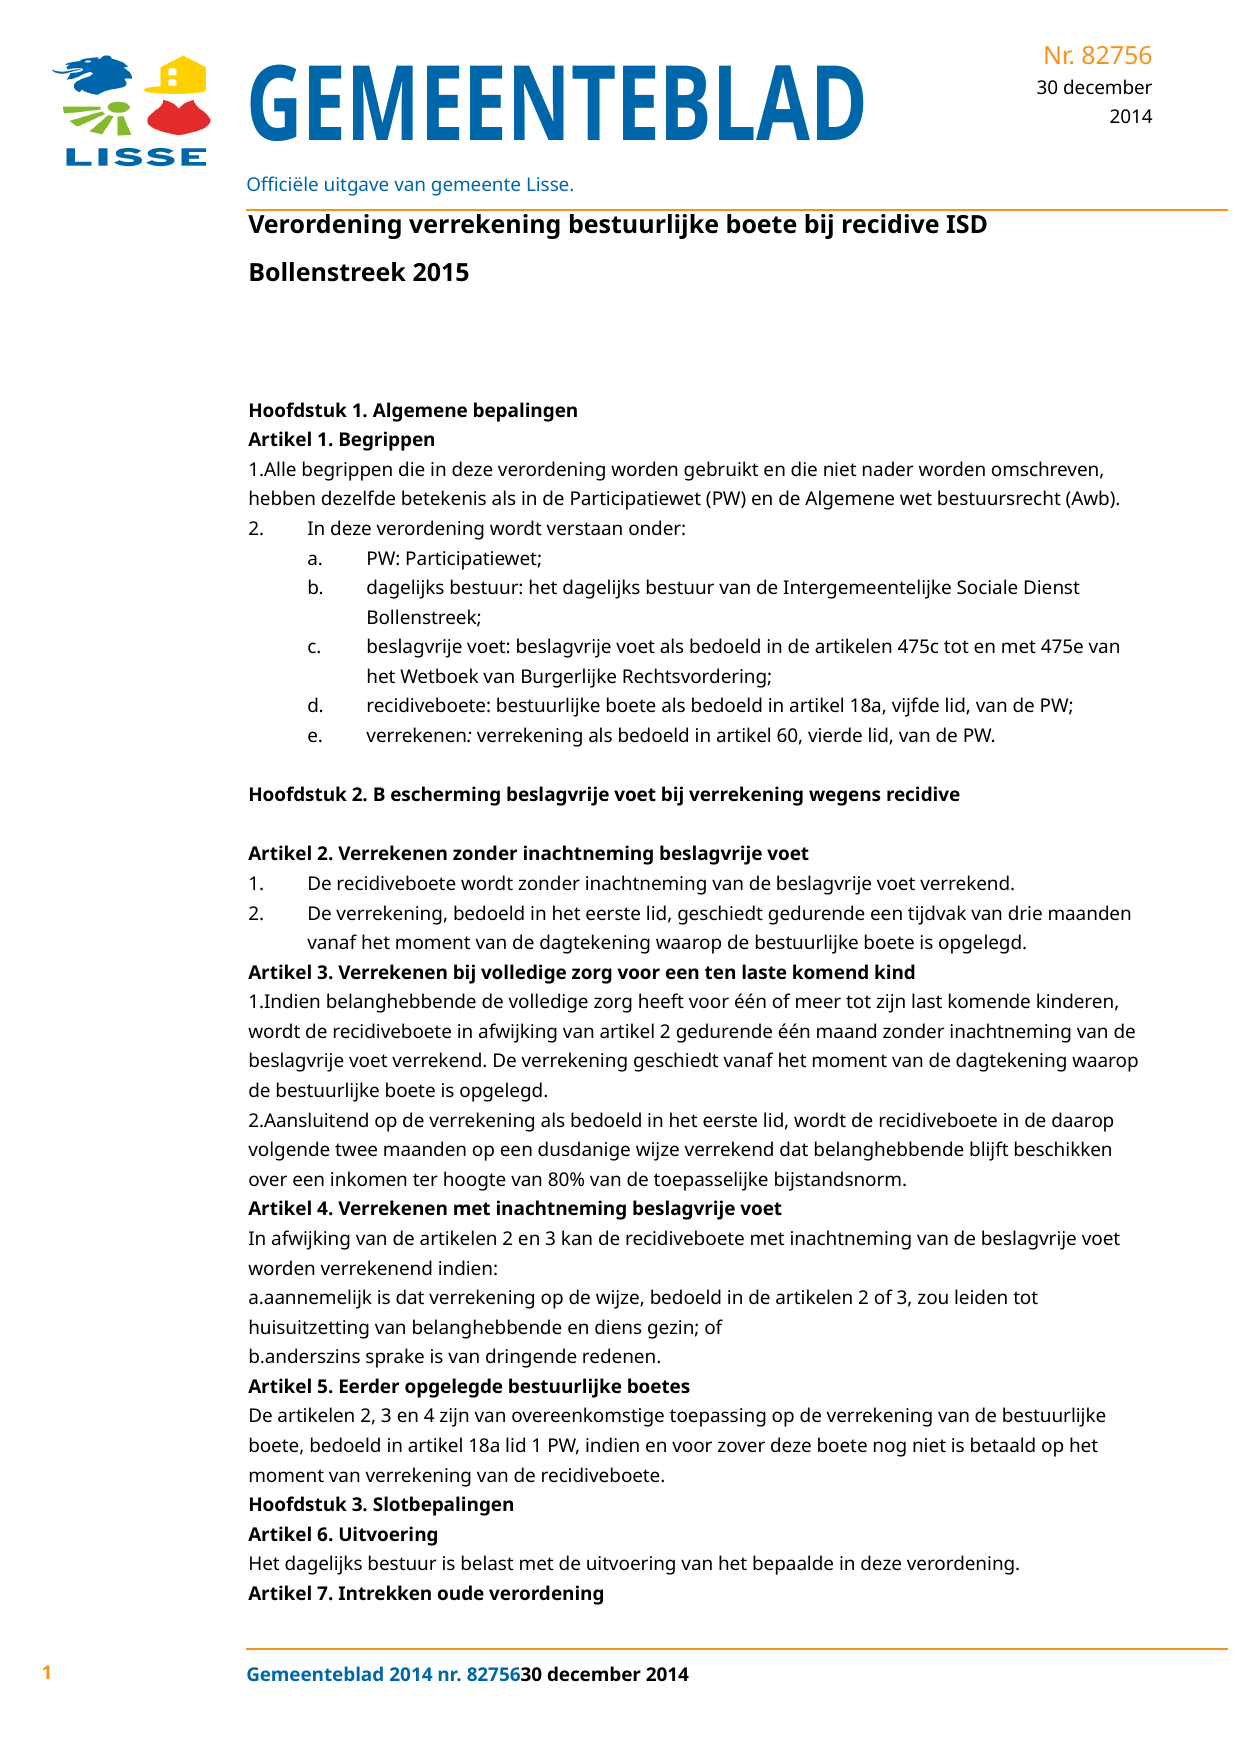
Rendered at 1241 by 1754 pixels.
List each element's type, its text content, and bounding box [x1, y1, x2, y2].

picture [41, 47, 231, 172]
list In deze verordening wordt verstaan onder: [248, 515, 1152, 541]
text In afwijking van de artikelen 2 en 3 kan de recidiveboete met inachtneming van de beslagvrije voet worden verrekenend indien: [248, 1225, 1152, 1280]
list recidiveboete: bestuurlijke boete als bedoeld in artikel 18a, vijfde lid, van de PW; [307, 693, 1152, 718]
text Artikel 6. Uitvoering [248, 1521, 1152, 1547]
text Hoofdstuk 1. Algemene bepalingen [248, 397, 1152, 422]
text b.anderszins sprake is van dringende redenen. [248, 1343, 1152, 1369]
list PW: Participatiewet; [307, 545, 1152, 570]
text Verordening verrekening bestuurlijke boete bij recidive ISD Bollenstreek 2015 [248, 211, 1152, 288]
text a.aannemelijk is dat verrekening op de wijze, bedoeld in de artikelen 2 of 3, zou leiden tot huisuitzetting van belanghebbende en diens gezin; of [248, 1284, 1152, 1339]
text De artikelen 2, 3 en 4 zijn van overeenkomstige toepassing op de verrekening van de bestuurlijke boete, bedoeld in artikel 18a lid 1 PW, indien en voor zover deze boete nog niet is betaald op het moment van verrekening van de recidiveboete. [248, 1403, 1152, 1487]
text Artikel 5. Eerder opgelegde bestuurlijke boetes [248, 1373, 1152, 1399]
text Artikel 3. Verrekenen bij volledige zorg voor een ten laste komend kind [248, 959, 1152, 984]
text 2.Aansluitend op de verrekening als bedoeld in het eerste lid, wordt de recidiveboete in de daarop volgende twee maanden op een dusdanige wijze verrekend dat belanghebbende blijft beschikken over een inkomen ter hoogte van 80% van de toepasselijke bijstandsnorm. [248, 1107, 1152, 1192]
text Artikel 7. Intrekken oude verordening [248, 1580, 1152, 1606]
text Artikel 1. Begrippen [248, 426, 1152, 452]
text 1.Indien belanghebbende de volledige zorg heeft voor één of meer tot zijn last komende kinderen, wordt de recidiveboete in afwijking van artikel 2 gedurende één maand zonder inachtneming van de beslagvrije voet verrekend. De verrekening geschiedt vanaf het moment van de dagtekening waarop de bestuurlijke boete is opgelegd. [248, 988, 1152, 1103]
text Hoofdstuk 3. Slotbepalingen [248, 1491, 1152, 1517]
text Hoofdstuk 2. B escherming beslagvrije voet bij verrekening wegens recidive [248, 781, 1152, 807]
text Artikel 2. Verrekenen zonder inachtneming beslagvrije voet [248, 841, 1152, 866]
text 1.Alle begrippen die in deze verordening worden gebruikt en die niet nader worden omschreven, hebben dezelfde betekenis als in de Participatiewet (PW) en de Algemene wet bestuursrecht (Awb). [248, 456, 1152, 511]
list De verrekening, bedoeld in het eerste lid, geschiedt gedurende een tijdvak van drie maanden vanaf het moment van de dagtekening waarop de bestuurlijke boete is opgelegd. [248, 900, 1152, 955]
text Het dagelijks bestuur is belast met de uitvoering van het bepaalde in deze verordening. [248, 1551, 1152, 1576]
list dagelijks bestuur: het dagelijks bestuur van de Intergemeentelijke Sociale Dienst Bollenstreek; [307, 574, 1152, 629]
text Artikel 4. Verrekenen met inachtneming beslagvrije voet [248, 1196, 1152, 1221]
list beslagvrije voet: beslagvrije voet als bedoeld in de artikelen 475c tot en met 475e van het Wetboek van Burgerlijke Rechtsvordering; [307, 633, 1152, 689]
list De recidiveboete wordt zonder inachtneming van de beslagvrije voet verrekend. [248, 870, 1152, 896]
list verrekenen: verrekening als bedoeld in artikel 60, vierde lid, van de PW. [307, 722, 1152, 748]
